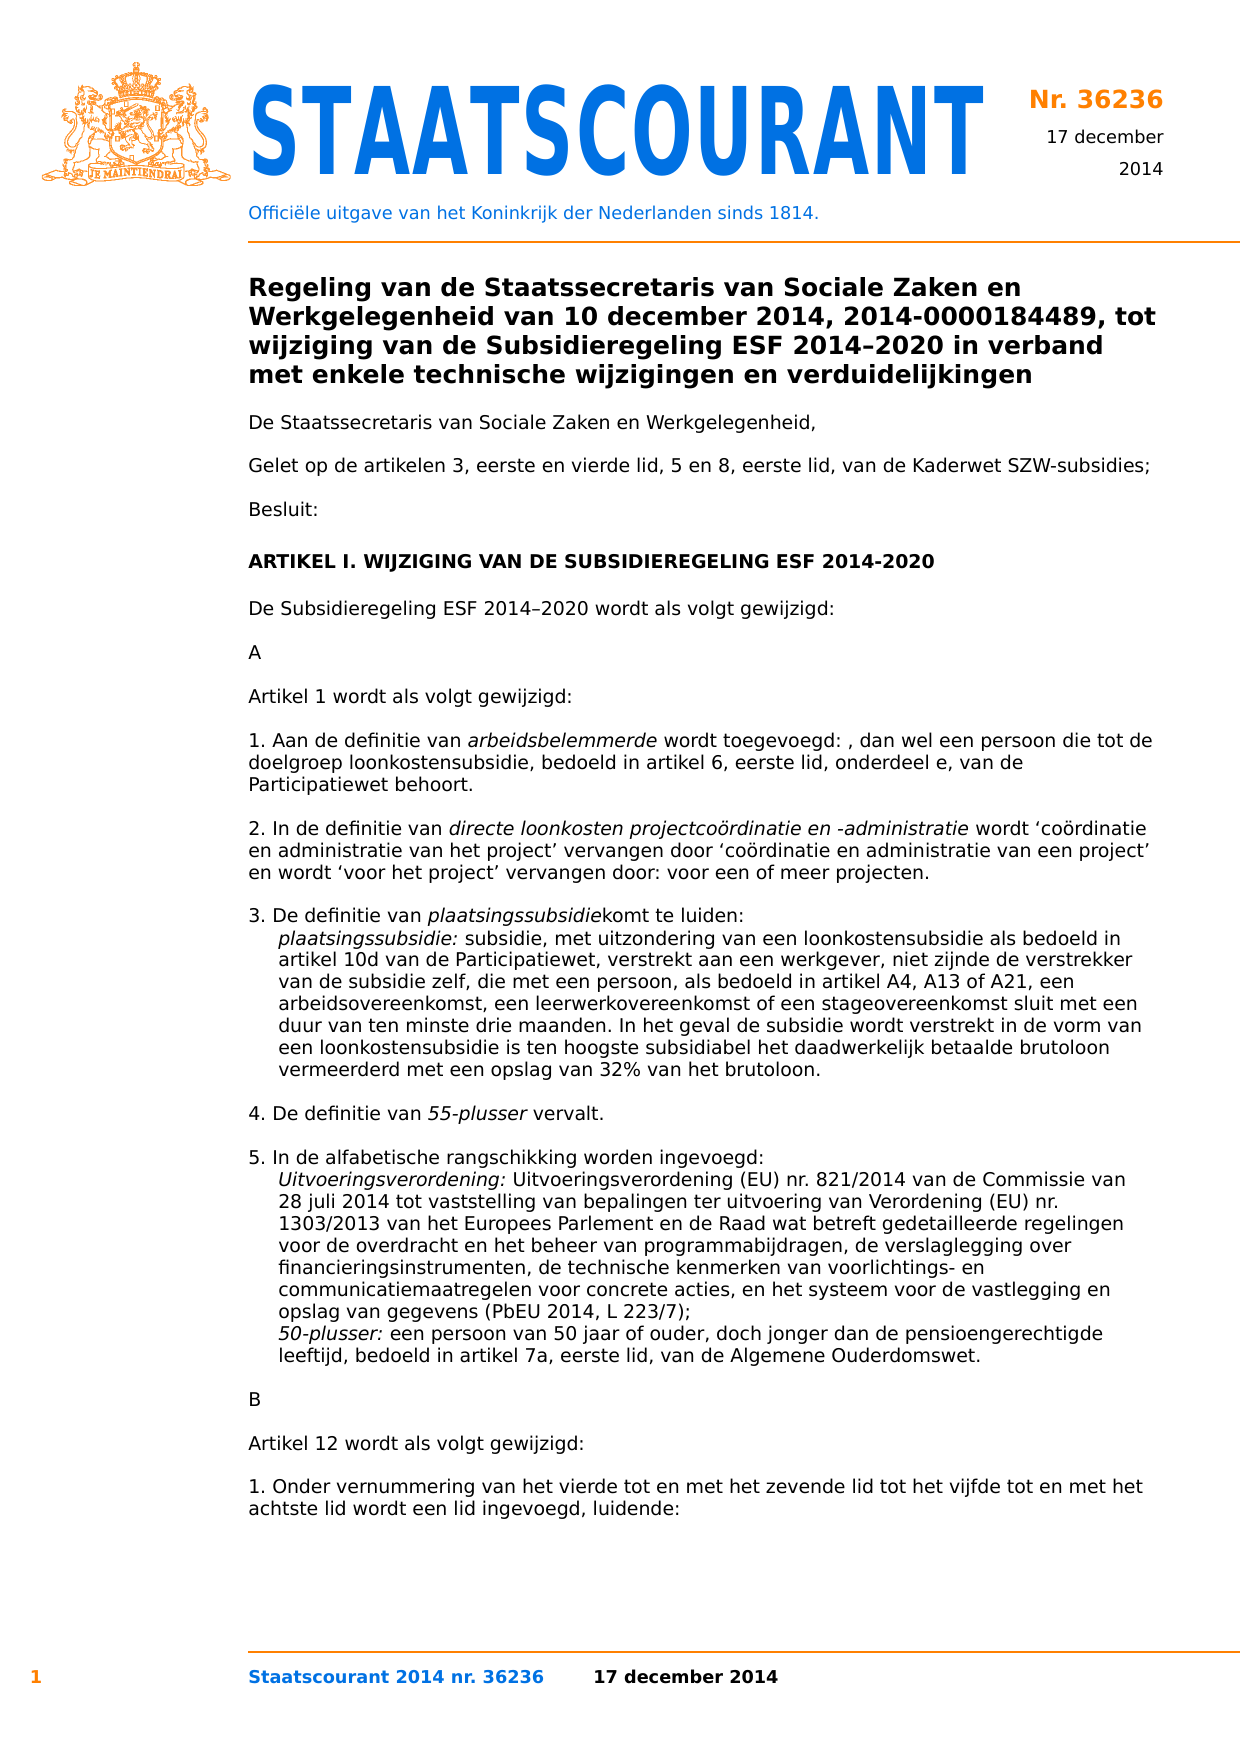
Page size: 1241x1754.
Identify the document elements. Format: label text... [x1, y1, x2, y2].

text Gelet op de artikelen 3, eerste en vierde lid, 5 en 8, eerste lid, van de Kaderwet SZW-subsidies; [248, 455, 1163, 477]
picture [41, 62, 231, 186]
text Artikel 1 wordt als volgt gewijzigd: [248, 686, 1163, 708]
subtitle ARTIKEL I. WIJZIGING VAN DE SUBSIDIEREGELING ESF 2014-2020 [248, 551, 1163, 573]
text plaatsingssubsidie: subsidie, met uitzondering van een loonkostensubsidie als bedoeld in artikel 10d van de Participatiewet, verstrekt aan een werkgever, niet zijnde de verstrekker van de subsidie zelf, die met een persoon, als bedoeld in artikel A4, A13 of A21, een arbeidsovereenkomst, een leerwerkovereenkomst of een stageovereenkomst sluit met een duur van ten minste drie maanden. In het geval de subsidie wordt verstrekt in de vorm van een loonkostensubsidie is ten hoogste subsidiabel het daadwerkelijk betaalde brutoloon vermeerderd met een opslag van 32% van het brutoloon. [278, 927, 1163, 1081]
subtitle Regeling van de Staatssecretaris van Sociale Zaken en Werkgelegenheid van 10 december 2014, 2014-0000184489, tot wijziging van de Subsidieregeling ESF 2014–2020 in verband met enkele technische wijzigingen en verduidelijkingen [248, 273, 1163, 390]
text Besluit: [248, 499, 1163, 521]
text Artikel 12 wordt als volgt gewijzigd: [248, 1432, 1163, 1454]
text 50-plusser: een persoon van 50 jaar of ouder, doch jonger dan de pensioengerechtigde leeftijd, bedoeld in artikel 7a, eerste lid, van de Algemene Ouderdomswet. [278, 1323, 1163, 1367]
text 5. In de alfabetische rangschikking worden ingevoegd: [248, 1147, 1163, 1169]
table_cell 17 december [998, 121, 1240, 153]
text 3. De definitie van plaatsingssubsidiekomt te luiden: [248, 905, 1163, 927]
text 4. De definitie van 55-plusser vervalt. [248, 1103, 1163, 1125]
text 2. In de definitie van directe loonkosten projectcoördinatie en -administratie wordt ‘coördinatie en administratie van het project’ vervangen door ‘coördinatie en administratie van een project’ en wordt ‘voor het project’ vervangen door: voor een of meer projecten. [248, 818, 1163, 883]
text 1. Aan de definitie van arbeidsbelemmerde wordt toegevoegd: , dan wel een persoon die tot de doelgroep loonkostensubsidie, bedoeld in artikel 6, eerste lid, onderdeel e, van de Participatiewet behoort. [248, 730, 1163, 796]
table_header [25, 62, 248, 241]
text B [248, 1389, 1163, 1411]
text Uitvoeringsverordening: Uitvoeringsverordening (EU) nr. 821/2014 van de Commissie van 28 juli 2014 tot vaststelling van bepalingen ter uitvoering van Verordening (EU) nr. 1303/2013 van het Europees Parlement en de Raad wat betreft gedetailleerde regelingen voor de overdracht en het beheer van programmabijdragen, de verslaglegging over financieringsinstrumenten, de technische kenmerken van voorlichtings- en communicatiemaatregelen voor concrete acties, en het systeem voor de vastlegging en opslag van gegevens (PbEU 2014, L 223/7); [278, 1169, 1163, 1323]
table_cell 2014 [998, 153, 1240, 203]
text A [248, 642, 1163, 664]
table_header STAATSCOURANT [248, 62, 998, 203]
text 1. Onder vernummering van het vierde tot en met het zevende lid tot het vijfde tot en met het achtste lid wordt een lid ingevoegd, luidende: [248, 1476, 1163, 1520]
table_cell Officiële uitgave van het Koninkrijk der Nederlanden sinds 1814. [248, 203, 1240, 241]
table_header Nr. 36236 [998, 62, 1240, 121]
text De Subsidieregeling ESF 2014–2020 wordt als volgt gewijzigd: [248, 598, 1163, 620]
text De Staatssecretaris van Sociale Zaken en Werkgelegenheid, [248, 412, 1163, 433]
